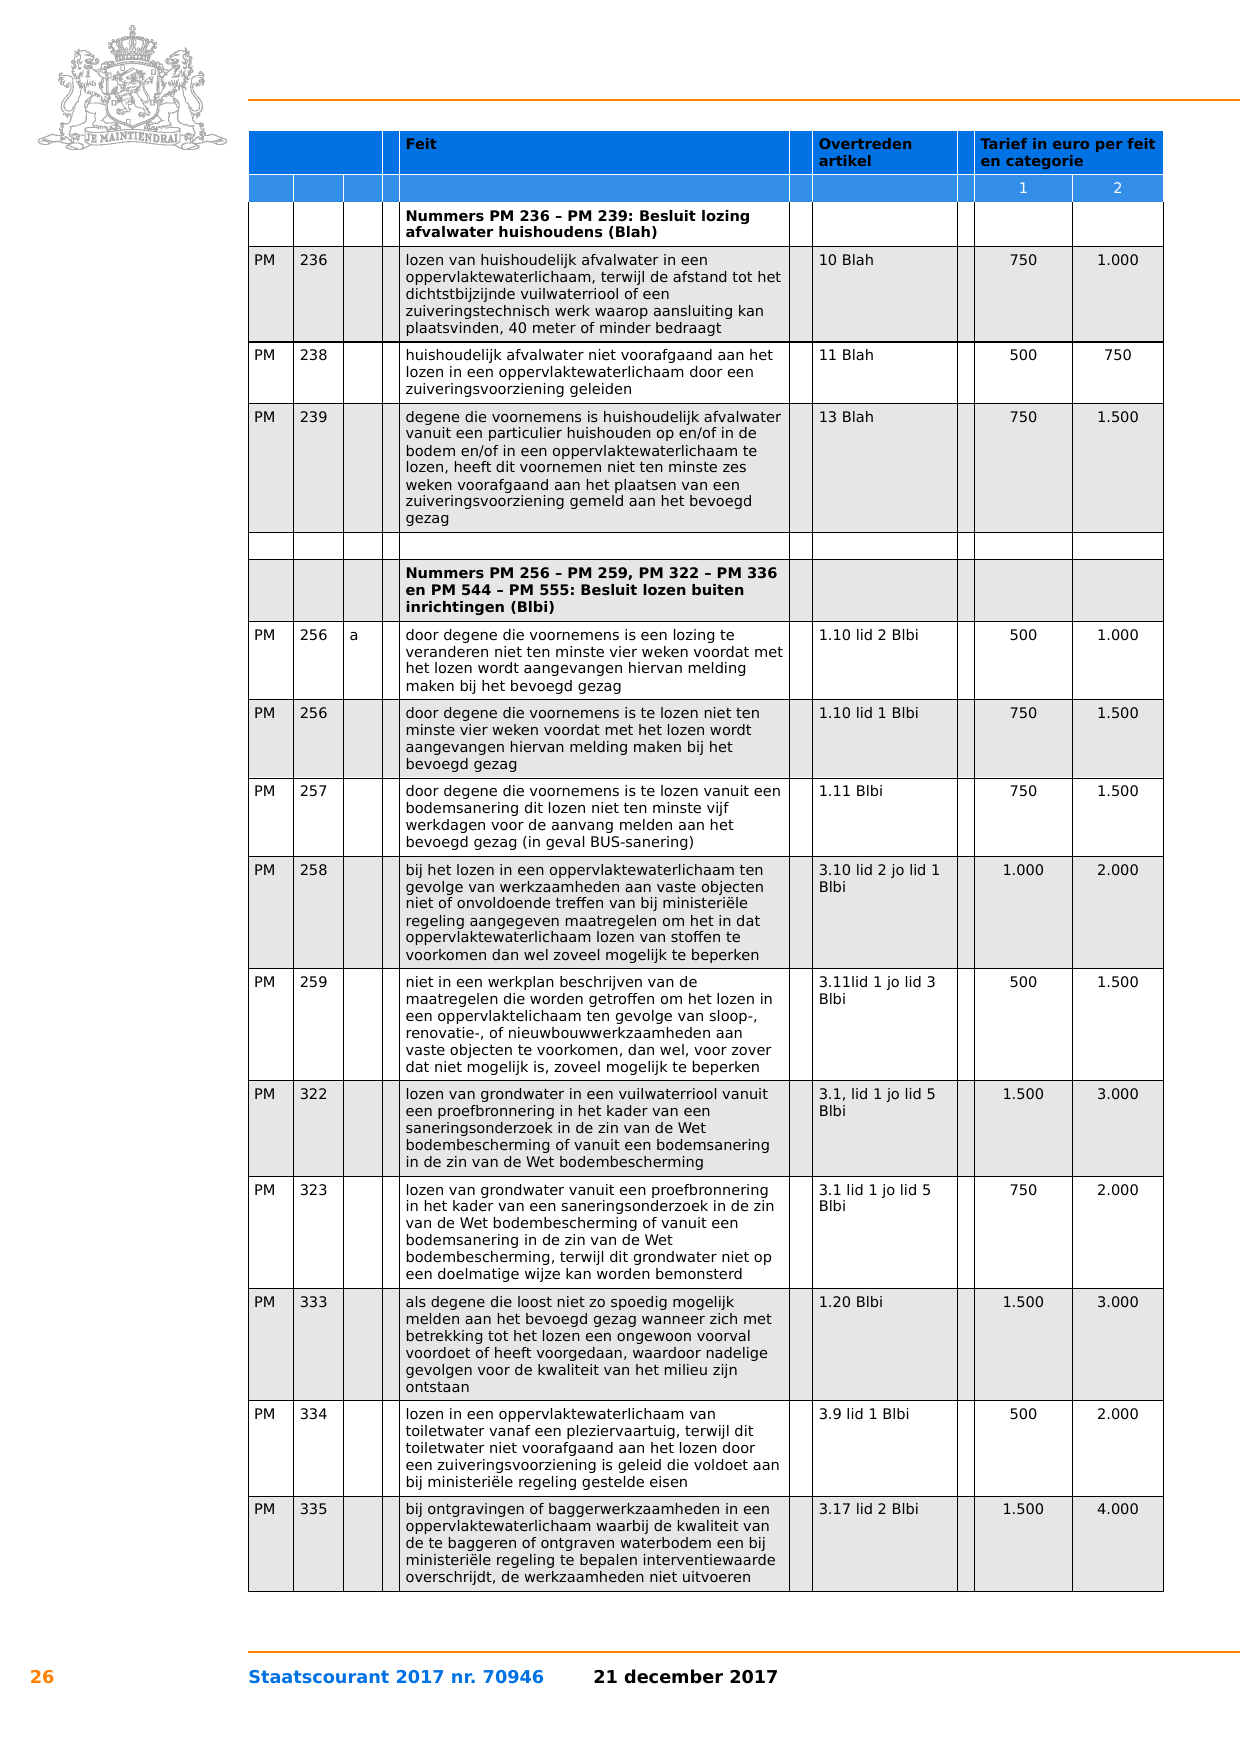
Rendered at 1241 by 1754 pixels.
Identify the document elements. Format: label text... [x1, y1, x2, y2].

table_header Tarief in euro per feit en categorie [975, 131, 1163, 174]
table_cell door degene die voornemens is te lozen vanuit een bodemsanering dit lozen niet ten minste vijf werkdagen voor de aanvang melden aan het bevoegd gezag (in geval BUS-sanering) [400, 779, 789, 856]
table_cell [790, 1289, 812, 1400]
table_header Overtreden artikel [813, 131, 957, 174]
table_cell [1073, 533, 1163, 559]
table_cell door degene die voornemens is te lozen niet ten minste vier weken voordat met het lozen wordt aangevangen hiervan melding maken bij het bevoegd gezag [400, 700, 789, 777]
table_cell [344, 343, 382, 403]
table_header [958, 131, 974, 174]
table_cell 239 [294, 404, 343, 532]
table_cell [400, 175, 789, 202]
table_cell [958, 857, 974, 968]
table_cell [790, 175, 812, 202]
table_cell niet in een werkplan beschrijven van de maatregelen die worden getroffen om het lozen in een oppervlaktelichaam ten gevolge van sloop-, renovatie-, of nieuwbouwwerkzaamheden aan vaste objecten te voorkomen, dan wel, voor zover dat niet mogelijk is, zoveel mogelijk te beperken [400, 969, 789, 1080]
table_cell [790, 779, 812, 856]
table_cell 1.500 [1073, 404, 1163, 532]
table_cell 2.000 [1073, 1401, 1163, 1496]
table_cell 2.000 [1073, 857, 1163, 968]
table_cell [344, 857, 382, 968]
table_cell [294, 533, 343, 559]
table_cell 750 [975, 404, 1072, 532]
table_cell [790, 1497, 812, 1591]
table_cell [813, 175, 957, 202]
table_cell [975, 533, 1072, 559]
table_cell 323 [294, 1177, 343, 1288]
table_cell 259 [294, 969, 343, 1080]
table_cell [958, 343, 974, 403]
table_cell [344, 404, 382, 532]
table_cell 257 [294, 779, 343, 856]
table_header [790, 131, 812, 174]
table_cell 10 Blah [813, 247, 957, 341]
table_cell [383, 622, 399, 699]
table_cell [813, 533, 957, 559]
table_cell [958, 203, 974, 246]
table_cell [958, 1081, 974, 1176]
table_cell [383, 1497, 399, 1591]
table_cell a [344, 622, 382, 699]
table_cell 500 [975, 969, 1072, 1080]
table_cell [383, 560, 399, 621]
table_cell 3.17 lid 2 Blbi [813, 1497, 957, 1591]
table_cell 238 [294, 343, 343, 403]
table_cell [958, 247, 974, 341]
table_cell lozen van grondwater in een vuilwaterriool vanuit een proefbronnering in het kader van een saneringsonderzoek in de zin van de Wet bodembescherming of vanuit een bodemsanering in de zin van de Wet bodembescherming [400, 1081, 789, 1176]
table_cell lozen in een oppervlaktewaterlichaam van toiletwater vanaf een pleziervaartuig, terwijl dit toiletwater niet voorafgaand aan het lozen door een zuiveringsvoorziening is geleid die voldoet aan bij ministeriële regeling gestelde eisen [400, 1401, 789, 1496]
table_cell 750 [1073, 343, 1163, 403]
table_cell [249, 560, 293, 621]
table_cell 322 [294, 1081, 343, 1176]
table_cell [975, 560, 1072, 621]
table_cell [249, 203, 293, 246]
table_cell [958, 1497, 974, 1591]
table_cell lozen van huishoudelijk afvalwater in een oppervlaktewaterlichaam, terwijl de afstand tot het dichtstbijzijnde vuilwaterriool of een zuiveringstechnisch werk waarop aansluiting kan plaatsvinden, 40 meter of minder bedraagt [400, 247, 789, 341]
table_cell PM [249, 1177, 293, 1288]
table_cell PM [249, 1401, 293, 1496]
table_cell 258 [294, 857, 343, 968]
table_cell door degene die voornemens is een lozing te veranderen niet ten minste vier weken voordat met het lozen wordt aangevangen hiervan melding maken bij het bevoegd gezag [400, 622, 789, 699]
table_cell 256 [294, 622, 343, 699]
table_cell 1 [975, 175, 1072, 202]
picture [38, 25, 227, 150]
table_cell [383, 247, 399, 341]
table_cell 3.1, lid 1 jo lid 5 Blbi [813, 1081, 957, 1176]
table_cell [1073, 560, 1163, 621]
table_cell 335 [294, 1497, 343, 1591]
table_cell Nummers PM 256 – PM 259, PM 322 – PM 336 en PM 544 – PM 555: Besluit lozen buiten inrichtingen (Blbi) [400, 560, 789, 621]
table_cell [790, 622, 812, 699]
table_cell huishoudelijk afvalwater niet voorafgaand aan het lozen in een oppervlaktewaterlichaam door een zuiveringsvoorziening geleiden [400, 343, 789, 403]
table_cell PM [249, 779, 293, 856]
table_cell [344, 1177, 382, 1288]
table_cell 3.000 [1073, 1289, 1163, 1400]
table_cell PM [249, 700, 293, 777]
table_cell [383, 203, 399, 246]
table_cell PM [249, 622, 293, 699]
table_cell [958, 175, 974, 202]
table_cell [958, 1401, 974, 1496]
table_cell lozen van grondwater vanuit een proefbronnering in het kader van een saneringsonderzoek in de zin van de Wet bodembescherming of vanuit een bodemsanering in de zin van de Wet bodembescherming, terwijl dit grondwater niet op een doelmatige wijze kan worden bemonsterd [400, 1177, 789, 1288]
table_cell 1.500 [1073, 969, 1163, 1080]
table_cell als degene die loost niet zo spoedig mogelijk melden aan het bevoegd gezag wanneer zich met betrekking tot het lozen een ongewoon voorval voordoet of heeft voorgedaan, waardoor nadelige gevolgen voor de kwaliteit van het milieu zijn ontstaan [400, 1289, 789, 1400]
table_cell 1.20 Blbi [813, 1289, 957, 1400]
table_cell 750 [975, 247, 1072, 341]
table_header [249, 131, 382, 174]
table_cell [1073, 203, 1163, 246]
table_cell PM [249, 1081, 293, 1176]
table_cell [383, 700, 399, 777]
table_cell [344, 560, 382, 621]
table_cell 1.000 [1073, 247, 1163, 341]
table_cell [400, 533, 789, 559]
table_cell bij het lozen in een oppervlaktewaterlichaam ten gevolge van werkzaamheden aan vaste objecten niet of onvoldoende treffen van bij ministeriële regeling aangegeven maatregelen om het in dat oppervlaktewaterlichaam lozen van stoffen te voorkomen dan wel zoveel mogelijk te beperken [400, 857, 789, 968]
table_cell 333 [294, 1289, 343, 1400]
table_cell 3.9 lid 1 Blbi [813, 1401, 957, 1496]
table_cell [958, 404, 974, 532]
table_cell [249, 175, 293, 202]
table_cell 500 [975, 1401, 1072, 1496]
table_header [383, 131, 399, 174]
table_cell PM [249, 969, 293, 1080]
table_cell [790, 969, 812, 1080]
table_cell 1.10 lid 1 Blbi [813, 700, 957, 777]
table_cell 3.1 lid 1 jo lid 5 Blbi [813, 1177, 957, 1288]
table_cell 1.10 lid 2 Blbi [813, 622, 957, 699]
table_cell [958, 533, 974, 559]
table_cell 1.500 [1073, 779, 1163, 856]
table_cell 1.000 [1073, 622, 1163, 699]
table_cell [958, 1177, 974, 1288]
table_cell 2 [1073, 175, 1163, 202]
table_cell [790, 1401, 812, 1496]
table_cell [383, 857, 399, 968]
table_cell 3.11lid 1 jo lid 3 Blbi [813, 969, 957, 1080]
table_cell 13 Blah [813, 404, 957, 532]
table_cell 11 Blah [813, 343, 957, 403]
table_cell degene die voornemens is huishoudelijk afvalwater vanuit een particulier huishouden op en/of in de bodem en/of in een oppervlaktewaterlichaam te lozen, heeft dit voornemen niet ten minste zes weken voorafgaand aan het plaatsen van een zuiveringsvoorziening gemeld aan het bevoegd gezag [400, 404, 789, 532]
table_cell PM [249, 1289, 293, 1400]
table_cell 3.000 [1073, 1081, 1163, 1176]
table_cell [344, 203, 382, 246]
table_cell [813, 560, 957, 621]
table_cell [344, 175, 382, 202]
table_cell [790, 247, 812, 341]
table_cell PM [249, 247, 293, 341]
table_cell [344, 1401, 382, 1496]
table_cell [975, 203, 1072, 246]
table_cell [344, 969, 382, 1080]
table_cell 236 [294, 247, 343, 341]
table_cell 4.000 [1073, 1497, 1163, 1591]
table_cell [344, 247, 382, 341]
table_header Feit [400, 131, 789, 174]
table_cell [383, 1401, 399, 1496]
table_cell [790, 700, 812, 777]
table_cell [790, 560, 812, 621]
table_cell PM [249, 1497, 293, 1591]
table_cell 1.500 [1073, 700, 1163, 777]
table_cell [790, 533, 812, 559]
table_cell [813, 203, 957, 246]
table_cell [790, 343, 812, 403]
table_cell [344, 1289, 382, 1400]
table_cell [344, 533, 382, 559]
table_cell [958, 622, 974, 699]
table_cell [790, 404, 812, 532]
table_cell [249, 533, 293, 559]
table_cell [383, 1289, 399, 1400]
table_cell [958, 1289, 974, 1400]
table_cell 334 [294, 1401, 343, 1496]
table_cell [958, 969, 974, 1080]
table_cell [958, 700, 974, 777]
table_cell [790, 1081, 812, 1176]
table_cell 3.10 lid 2 jo lid 1 Blbi [813, 857, 957, 968]
table_cell PM [249, 404, 293, 532]
table_cell [790, 1177, 812, 1288]
table_cell 750 [975, 1177, 1072, 1288]
table_cell 1.000 [975, 857, 1072, 968]
table_cell [294, 175, 343, 202]
table_cell 1.500 [975, 1497, 1072, 1591]
table_cell [294, 560, 343, 621]
table_cell 750 [975, 700, 1072, 777]
table_cell 1.500 [975, 1081, 1072, 1176]
table_cell PM [249, 857, 293, 968]
table_cell [383, 969, 399, 1080]
table_cell [383, 404, 399, 532]
table_cell 500 [975, 622, 1072, 699]
table_cell [383, 1081, 399, 1176]
table_cell Nummers PM 236 – PM 239: Besluit lozing afvalwater huishoudens (Blah) [400, 203, 789, 246]
table_cell 750 [975, 779, 1072, 856]
table_cell [294, 203, 343, 246]
table_cell [383, 533, 399, 559]
table_cell [383, 175, 399, 202]
table_cell [344, 700, 382, 777]
table_cell bij ontgravingen of baggerwerkzaamheden in een oppervlaktewaterlichaam waarbij de kwaliteit van de te baggeren of ontgraven waterbodem een bij ministeriële regeling te bepalen interventiewaarde overschrijdt, de werkzaamheden niet uitvoeren [400, 1497, 789, 1591]
table_cell 2.000 [1073, 1177, 1163, 1288]
table_cell [383, 1177, 399, 1288]
table_cell 1.11 Blbi [813, 779, 957, 856]
table_cell [790, 203, 812, 246]
table_cell [383, 779, 399, 856]
table_cell 256 [294, 700, 343, 777]
table_cell PM [249, 343, 293, 403]
table_cell 500 [975, 343, 1072, 403]
table_cell [958, 560, 974, 621]
table_cell [383, 343, 399, 403]
table_cell [344, 1081, 382, 1176]
table_cell [958, 779, 974, 856]
table_cell [344, 779, 382, 856]
table_cell [344, 1497, 382, 1591]
table_cell 1.500 [975, 1289, 1072, 1400]
table_cell [790, 857, 812, 968]
